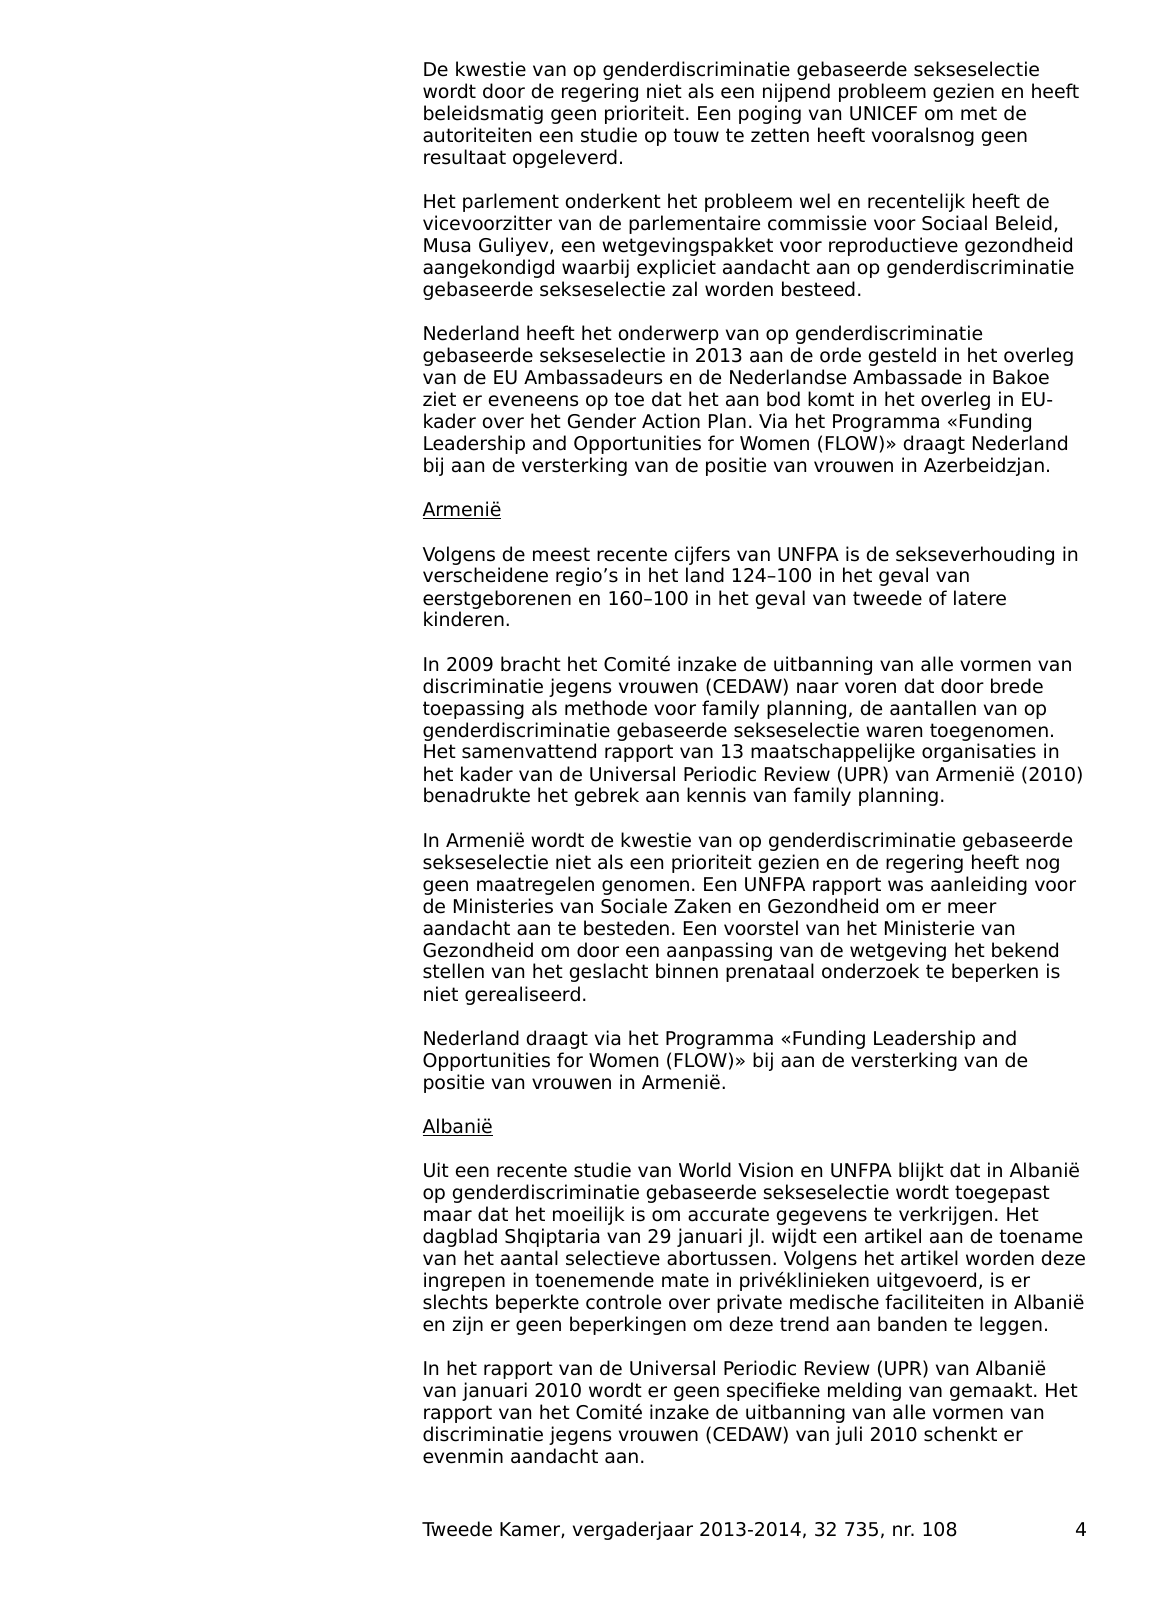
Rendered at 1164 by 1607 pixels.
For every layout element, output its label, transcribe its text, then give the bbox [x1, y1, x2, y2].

text In Armenië wordt de kwestie van op genderdiscriminatie gebaseerde sekseselectie niet als een prioriteit gezien en de regering heeft nog geen maatregelen genomen. Een UNFPA rapport was aanleiding voor de Ministeries van Sociale Zaken en Gezondheid om er meer aandacht aan te besteden. Een voorstel van het Ministerie van Gezondheid om door een aanpassing van de wetgeving het bekend stellen van het geslacht binnen prenataal onderzoek te beperken is niet gerealiseerd. [422, 829, 1087, 1005]
text De kwestie van op genderdiscriminatie gebaseerde sekseselectie wordt door de regering niet als een nijpend probleem gezien en heeft beleidsmatig geen prioriteit. Een poging van UNICEF om met de autoriteiten een studie op touw te zetten heeft vooralsnog geen resultaat opgeleverd. [422, 59, 1087, 169]
text In 2009 bracht het Comité inzake de uitbanning van alle vormen van discriminatie jegens vrouwen (CEDAW) naar voren dat door brede toepassing als methode voor family planning, de aantallen van op genderdiscriminatie gebaseerde sekseselectie waren toegenomen. Het samenvattend rapport van 13 maatschappelijke organisaties in het kader van de Universal Periodic Review (UPR) van Armenië (2010) benadrukte het gebrek aan kennis van family planning. [422, 653, 1087, 807]
text Volgens de meest recente cijfers van UNFPA is de sekseverhouding in verscheidene regio’s in het land 124–100 in het geval van eerstgeborenen en 160–100 in het geval van tweede of latere kinderen. [422, 543, 1087, 631]
text Uit een recente studie van World Vision en UNFPA blijkt dat in Albanië op genderdiscriminatie gebaseerde sekseselectie wordt toegepast maar dat het moeilijk is om accurate gegevens te verkrijgen. Het dagblad Shqiptaria van 29 januari jl. wijdt een artikel aan de toename van het aantal selectieve abortussen. Volgens het artikel worden deze ingrepen in toenemende mate in privéklinieken uitgevoerd, is er slechts beperkte controle over private medische faciliteiten in Albanië en zijn er geen beperkingen om deze trend aan banden te leggen. [422, 1160, 1087, 1336]
text In het rapport van de Universal Periodic Review (UPR) van Albanië van januari 2010 wordt er geen specifieke melding van gemaakt. Het rapport van het Comité inzake de uitbanning van alle vormen van discriminatie jegens vrouwen (CEDAW) van juli 2010 schenkt er evenmin aandacht aan. [422, 1358, 1087, 1468]
text Nederland draagt via het Programma «Funding Leadership and Opportunities for Women (FLOW)» bij aan de versterking van de positie van vrouwen in Armenië. [422, 1028, 1087, 1093]
subtitle Albanië [422, 1116, 1087, 1138]
text Nederland heeft het onderwerp van op genderdiscriminatie gebaseerde sekseselectie in 2013 aan de orde gesteld in het overleg van de EU Ambassadeurs en de Nederlandse Ambassade in Bakoe ziet er eveneens op toe dat het aan bod komt in het overleg in EU-kader over het Gender Action Plan. Via het Programma «Funding Leadership and Opportunities for Women (FLOW)» draagt Nederland bij aan de versterking van de positie van vrouwen in Azerbeidzjan. [422, 323, 1087, 477]
text Het parlement onderkent het probleem wel en recentelijk heeft de vicevoorzitter van de parlementaire commissie voor Sociaal Beleid, Musa Guliyev, een wetgevingspakket voor reproductieve gezondheid aangekondigd waarbij expliciet aandacht aan op genderdiscriminatie gebaseerde sekseselectie zal worden besteed. [422, 191, 1087, 301]
subtitle Armenië [422, 499, 1087, 521]
